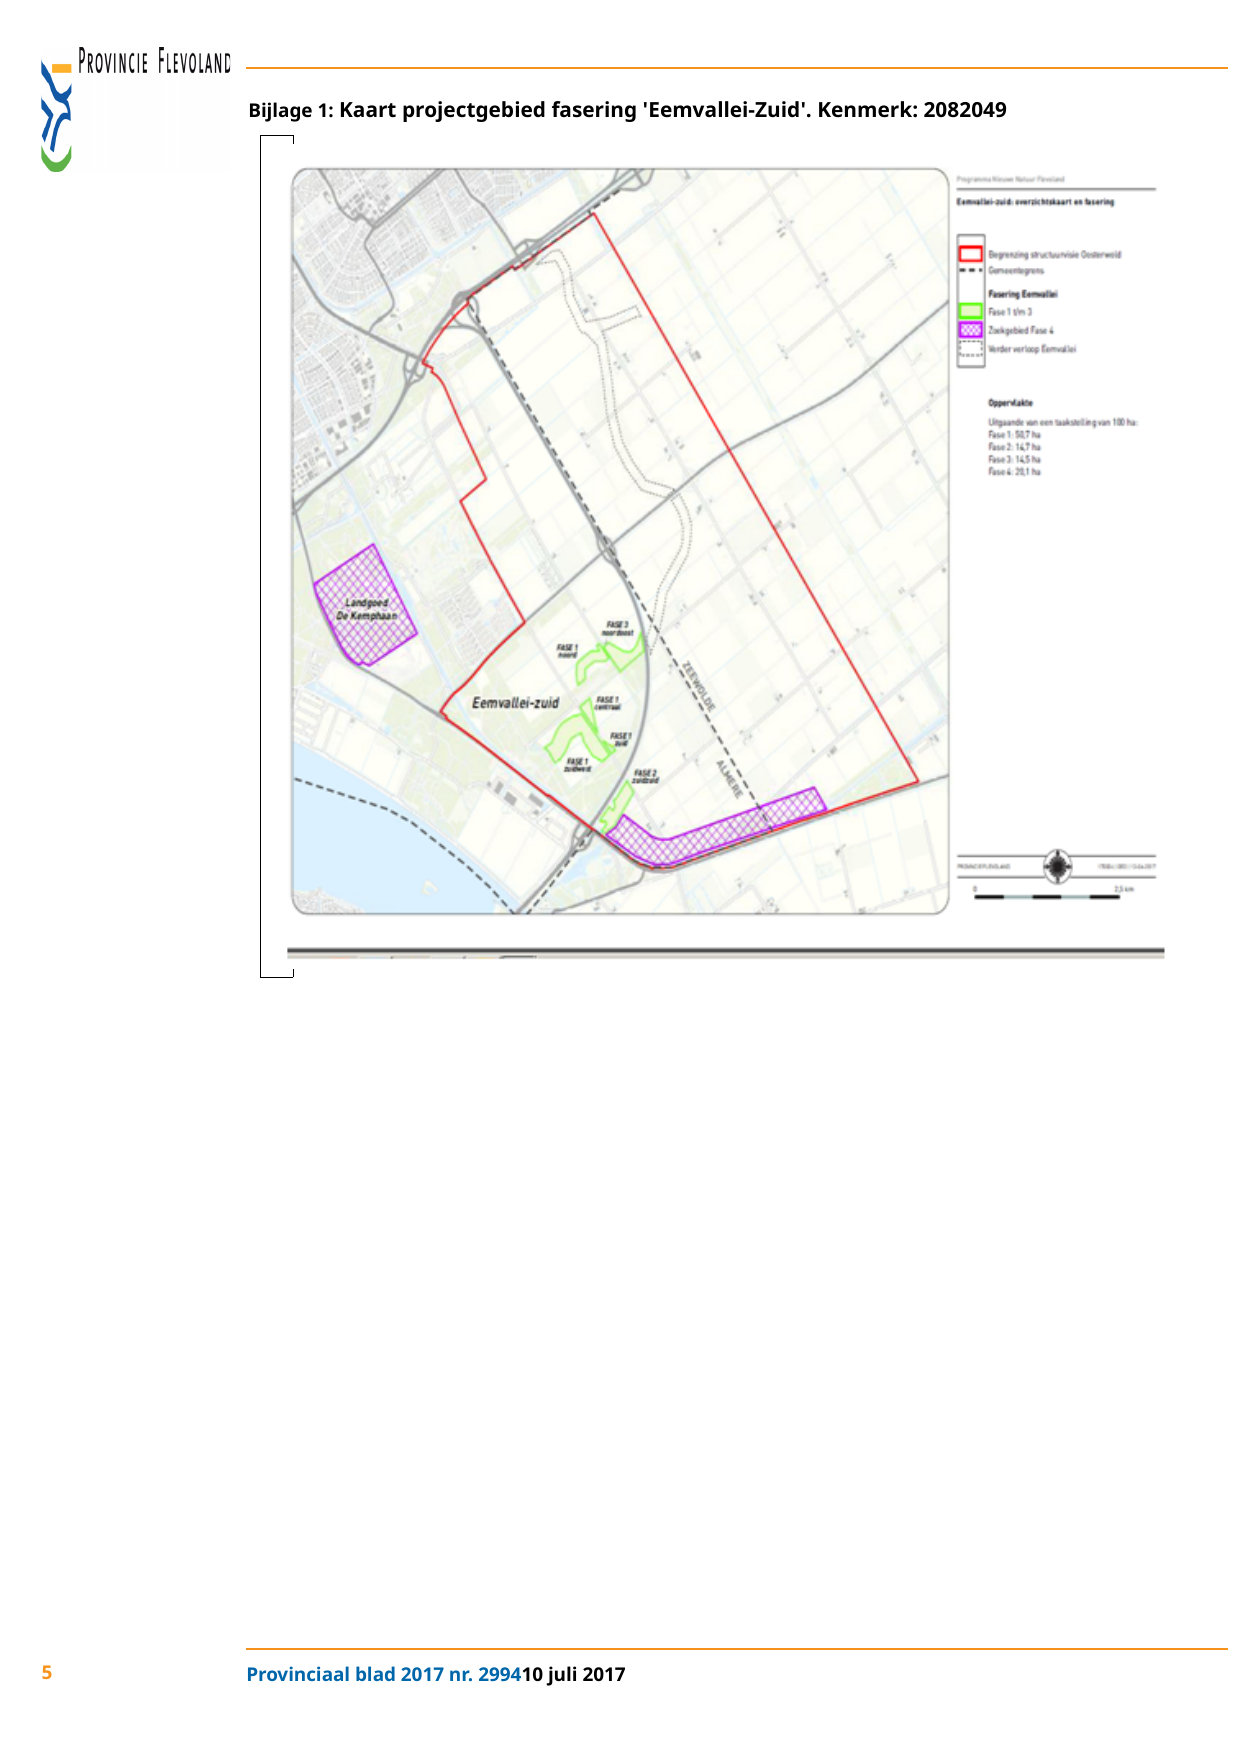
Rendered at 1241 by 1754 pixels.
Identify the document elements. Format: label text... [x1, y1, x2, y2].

picture [41, 47, 231, 172]
text Bijlage 1: Kaart projectgebied fasering 'Eemvallei-Zuid'. Kenmerk: 2082049 [248, 95, 1152, 123]
picture [268, 144, 1173, 969]
